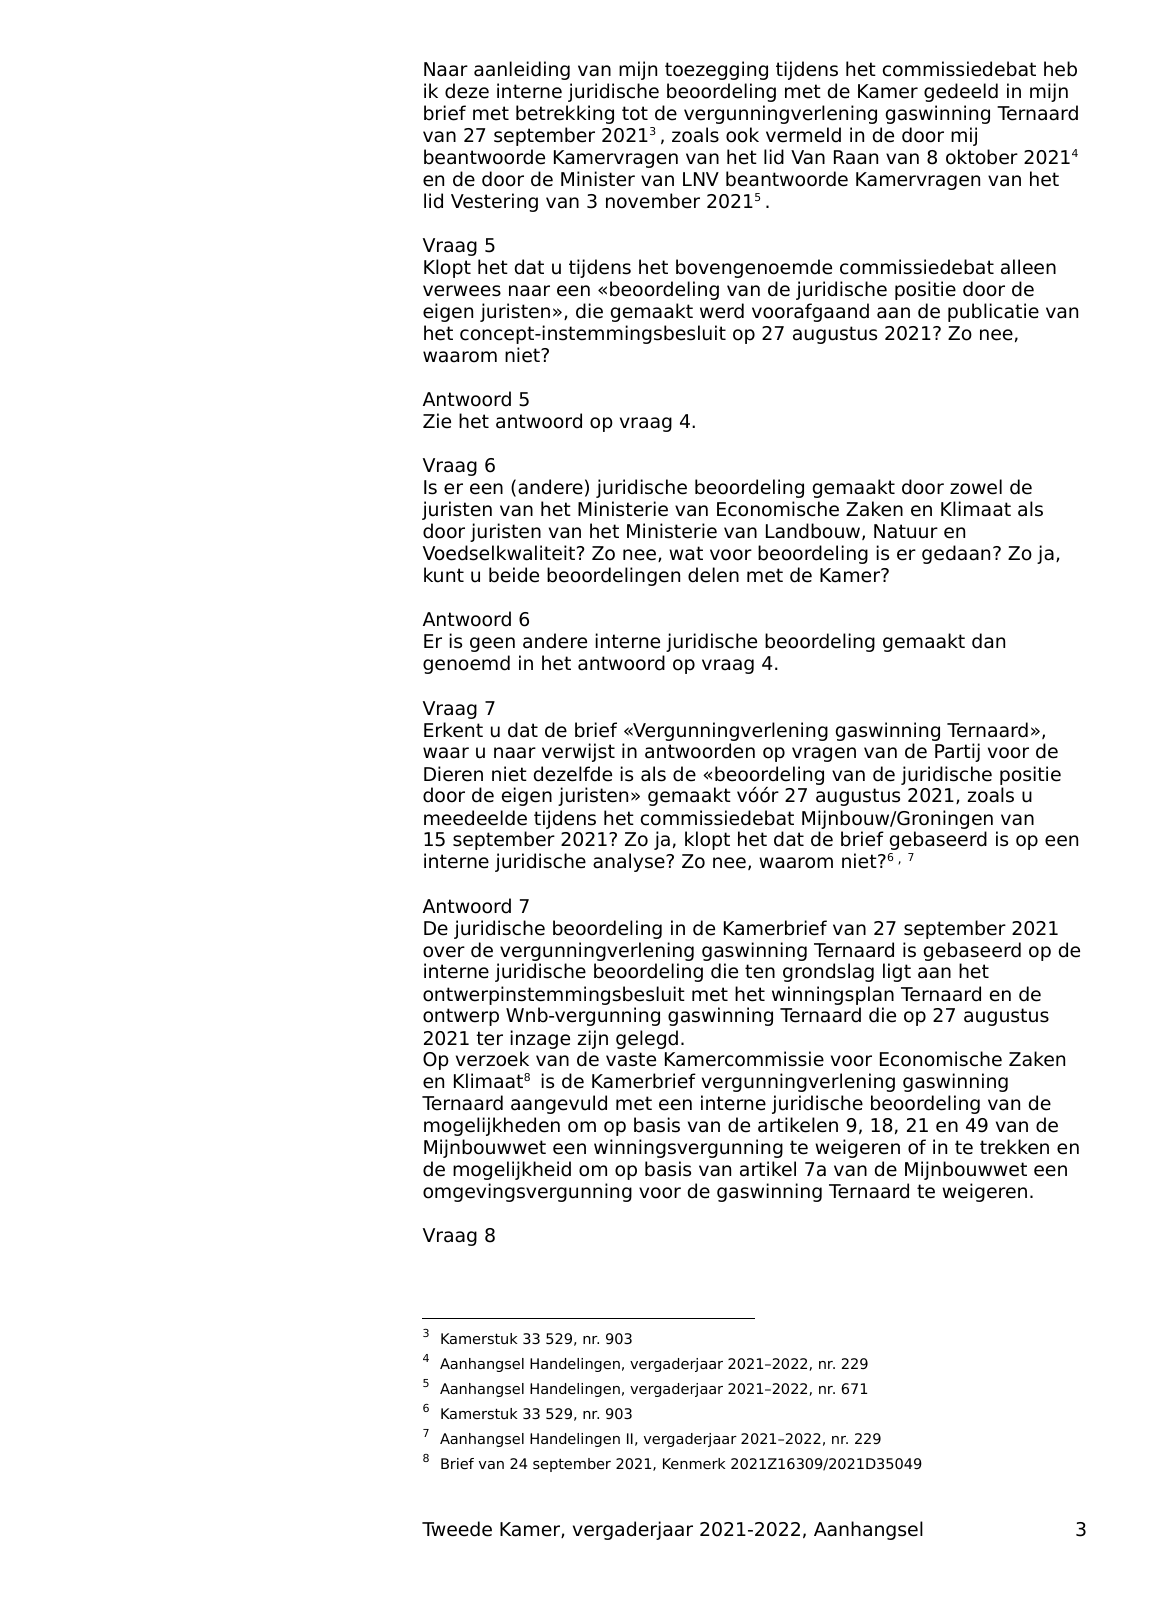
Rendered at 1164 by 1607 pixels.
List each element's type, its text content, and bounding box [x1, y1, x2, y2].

text Klopt het dat u tijdens het bovengenoemde commissiedebat alleen verwees naar een «beoordeling van de juridische positie door de eigen juristen», die gemaakt werd voorafgaand aan de publicatie van het concept-instemmingsbesluit op 27 augustus 2021? Zo nee, waarom niet? [422, 257, 1087, 367]
text Naar aanleiding van mijn toezegging tijdens het commissiedebat heb ik deze interne juridische beoordeling met de Kamer gedeeld in mijn brief met betrekking tot de vergunningverlening gaswinning Ternaard van 27 september 2021, zoals ook vermeld in de door mij beantwoorde Kamervragen van het lid Van Raan van 8 oktober 2021 en de door de Minister van LNV beantwoorde Kamervragen van het lid Vestering van 3 november 2021. [422, 59, 1087, 213]
text Antwoord 6 [422, 609, 1087, 631]
text Vraag 6 [422, 455, 1087, 477]
text Aanhangsel Handelingen II, vergaderjaar 2021–2022, nr. 229 [422, 1427, 1087, 1449]
text Vraag 7 [422, 697, 1087, 719]
text Er is geen andere interne juridische beoordeling gemaakt dan genoemd in het antwoord op vraag 4. [422, 631, 1087, 675]
text Aanhangsel Handelingen, vergaderjaar 2021–2022, nr. 671 [422, 1377, 1087, 1399]
text Vraag 5 [422, 235, 1087, 257]
text Is er een (andere) juridische beoordeling gemaakt door zowel de juristen van het Ministerie van Economische Zaken en Klimaat als door juristen van het Ministerie van Landbouw, Natuur en Voedselkwaliteit? Zo nee, wat voor beoordeling is er gedaan? Zo ja, kunt u beide beoordelingen delen met de Kamer? [422, 477, 1087, 587]
text Op verzoek van de vaste Kamercommissie voor Economische Zaken en Klimaat is de Kamerbrief vergunningverlening gaswinning Ternaard aangevuld met een interne juridische beoordeling van de mogelijkheden om op basis van de artikelen 9, 18, 21 en 49 van de Mijnbouwwet een winningsvergunning te weigeren of in te trekken en de mogelijkheid om op basis van artikel 7a van de Mijnbouwwet een omgevingsvergunning voor de gaswinning Ternaard te weigeren. [422, 1049, 1087, 1203]
text Kamerstuk 33 529, nr. 903 [422, 1327, 1087, 1349]
text Antwoord 7 [422, 896, 1087, 917]
text Aanhangsel Handelingen, vergaderjaar 2021–2022, nr. 229 [422, 1352, 1087, 1374]
text Vraag 8 [422, 1225, 1087, 1247]
text Kamerstuk 33 529, nr. 903 [422, 1402, 1087, 1424]
text De juridische beoordeling in de Kamerbrief van 27 september 2021 over de vergunningverlening gaswinning Ternaard is gebaseerd op de interne juridische beoordeling die ten grondslag ligt aan het ontwerpinstemmingsbesluit met het winningsplan Ternaard en de ontwerp Wnb-vergunning gaswinning Ternaard die op 27 augustus 2021 ter inzage zijn gelegd. [422, 917, 1087, 1049]
text Antwoord 5 [422, 389, 1087, 411]
text Brief van 24 september 2021, Kenmerk 2021Z16309/2021D35049 [422, 1452, 1087, 1474]
text Zie het antwoord op vraag 4. [422, 411, 1087, 433]
text Erkent u dat de brief «Vergunningverlening gaswinning Ternaard», waar u naar verwijst in antwoorden op vragen van de Partij voor de Dieren niet dezelfde is als de «beoordeling van de juridische positie door de eigen juristen» gemaakt vóór 27 augustus 2021, zoals u meedeelde tijdens het commissiedebat Mijnbouw/Groningen van 15 september 2021? Zo ja, klopt het dat de brief gebaseerd is op een interne juridische analyse? Zo nee, waarom niet?, [422, 719, 1087, 873]
